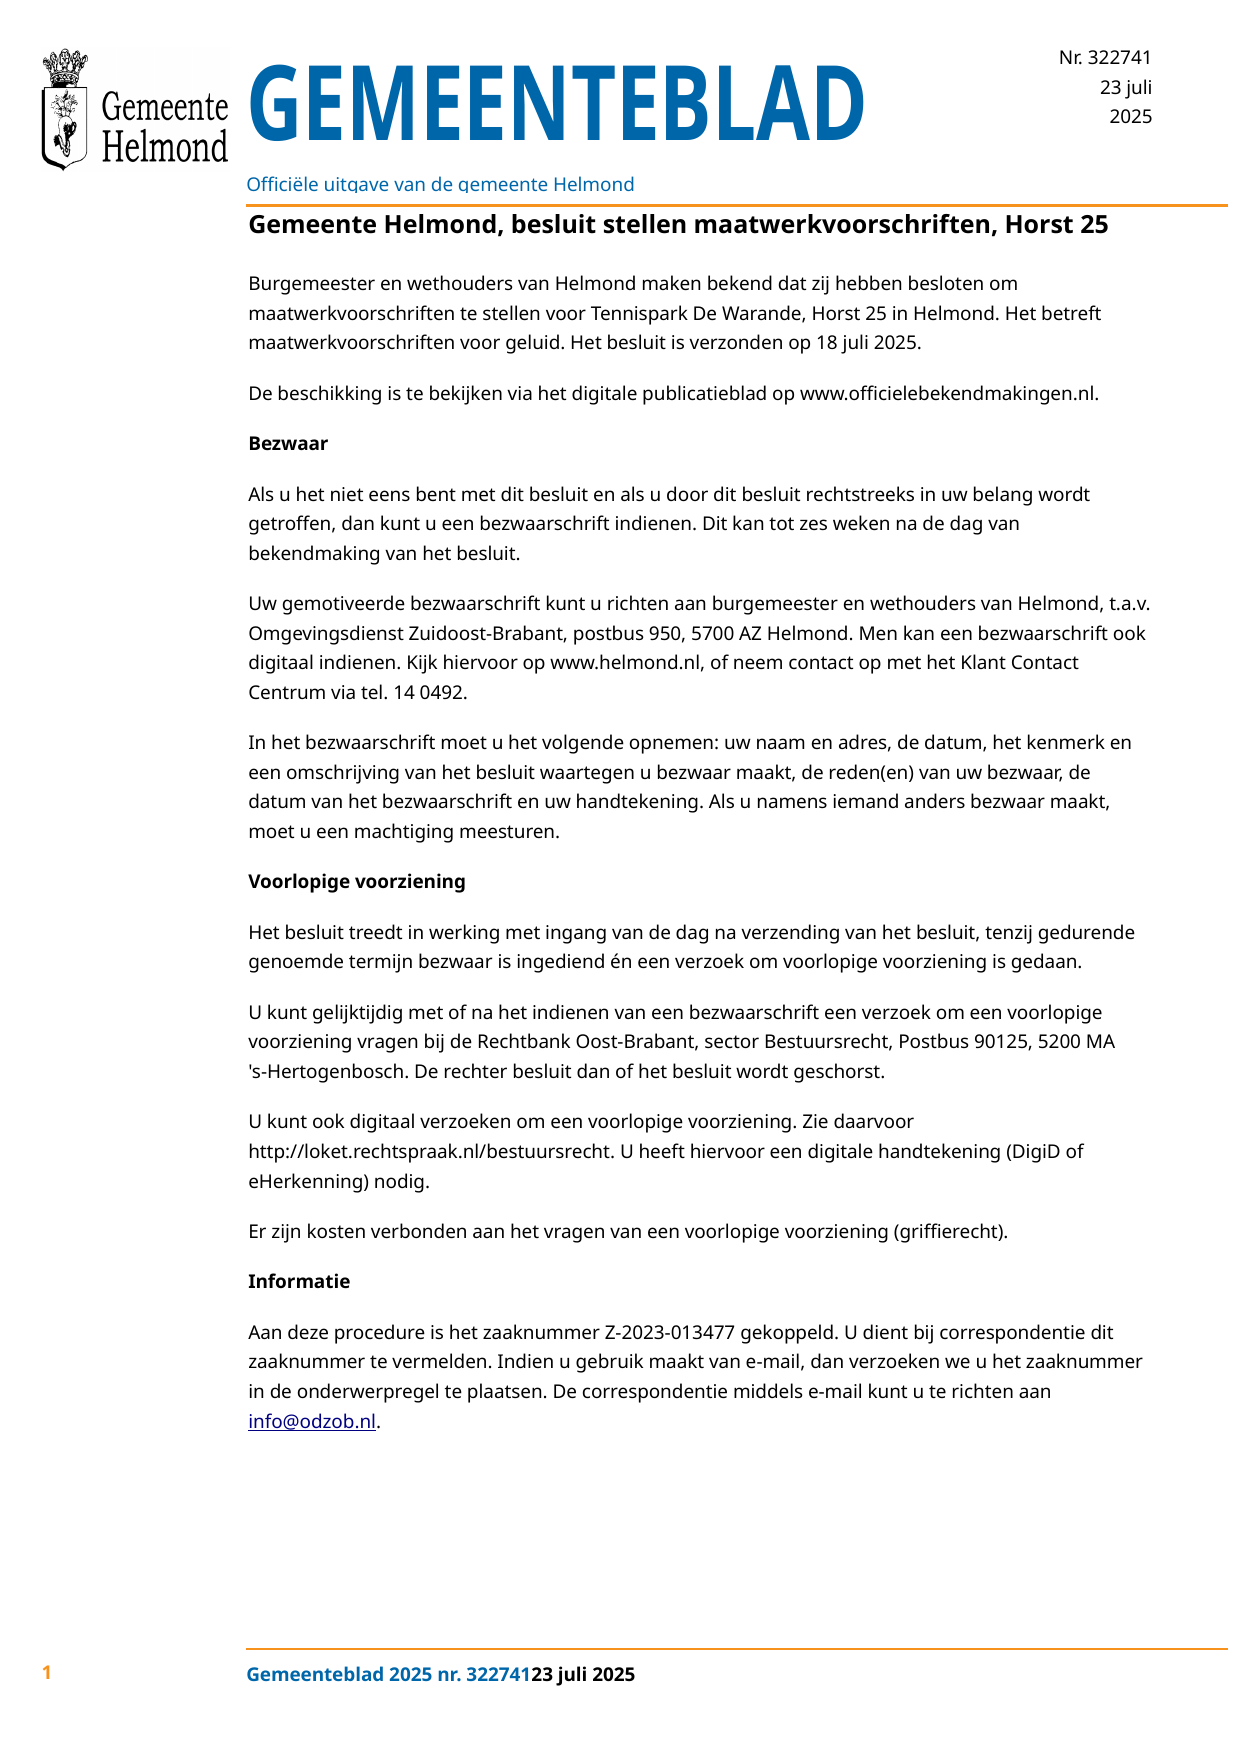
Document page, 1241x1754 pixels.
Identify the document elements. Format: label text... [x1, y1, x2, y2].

text Er zijn kosten verbonden aan het vragen van een voorlopige voorziening (griffierecht). [248, 1218, 1152, 1244]
text Uw gemotiveerde bezwaarschrift kunt u richten aan burgemeester en wethouders van Helmond, t.a.v. Omgevingsdienst Zuidoost-Brabant, postbus 950, 5700 AZ Helmond. Men kan een bezwaarschrift ook digitaal indienen. Kijk hiervoor op www.helmond.nl, of neem contact op met het Klant Contact Centrum via tel. 14 0492. [248, 590, 1152, 705]
text U kunt ook digitaal verzoeken om een voorlopige voorziening. Zie daarvoor http://loket.rechtspraak.nl/bestuursrecht. U heeft hiervoor een digitale handtekening (DigiD of eHerkenning) nodig. [248, 1109, 1152, 1193]
text Als u het niet eens bent met dit besluit en als u door dit besluit rechtstreeks in uw belang wordt getroffen, dan kunt u een bezwaarschrift indienen. Dit kan tot zes weken na de dag van bekendmaking van het besluit. [248, 481, 1152, 566]
text Voorlopige voorziening [248, 869, 1152, 894]
text Bezwaar [248, 430, 1152, 456]
text U kunt gelijktijdig met of na het indienen van een bezwaarschrift een verzoek om een voorlopige voorziening vragen bij de Rechtbank Oost-Brabant, sector Bestuursrecht, Postbus 90125, 5200 MA 's‑Hertogenbosch. De rechter besluit dan of het besluit wordt geschorst. [248, 999, 1152, 1084]
picture [41, 47, 231, 172]
text Gemeente Helmond, besluit stellen maatwerkvoorschriften, Horst 25 [248, 207, 1152, 241]
text De beschikking is te bekijken via het digitale publicatieblad op www.officielebekendmakingen.nl. [248, 380, 1152, 406]
text Burgemeester en wethouders van Helmond maken bekend dat zij hebben besloten om maatwerkvoorschriften te stellen voor Tennispark De Warande, Horst 25 in Helmond. Het betreft maatwerkvoorschriften voor geluid. Het besluit is verzonden op 18 juli 2025. [248, 270, 1152, 355]
text Het besluit treedt in werking met ingang van de dag na verzending van het besluit, tenzij gedurende genoemde termijn bezwaar is ingediend én een verzoek om voorlopige voorziening is gedaan. [248, 919, 1152, 974]
text Informatie [248, 1269, 1152, 1294]
text Aan deze procedure is het zaaknummer Z-2023-013477 gekoppeld. U dient bij correspondentie dit zaaknummer te vermelden. Indien u gebruik maakt van e-mail, dan verzoeken we u het zaaknummer in de onderwerpregel te plaatsen. De correspondentie middels e-mail kunt u te richten aan info@odzob.nl. [248, 1319, 1152, 1433]
text In het bezwaarschrift moet u het volgende opnemen: uw naam en adres, de datum, het kenmerk en een omschrijving van het besluit waartegen u bezwaar maakt, de reden(en) van uw bezwaar, de datum van het bezwaarschrift en uw handtekening. Als u namens iemand anders bezwaar maakt, moet u een machtiging meesturen. [248, 729, 1152, 844]
